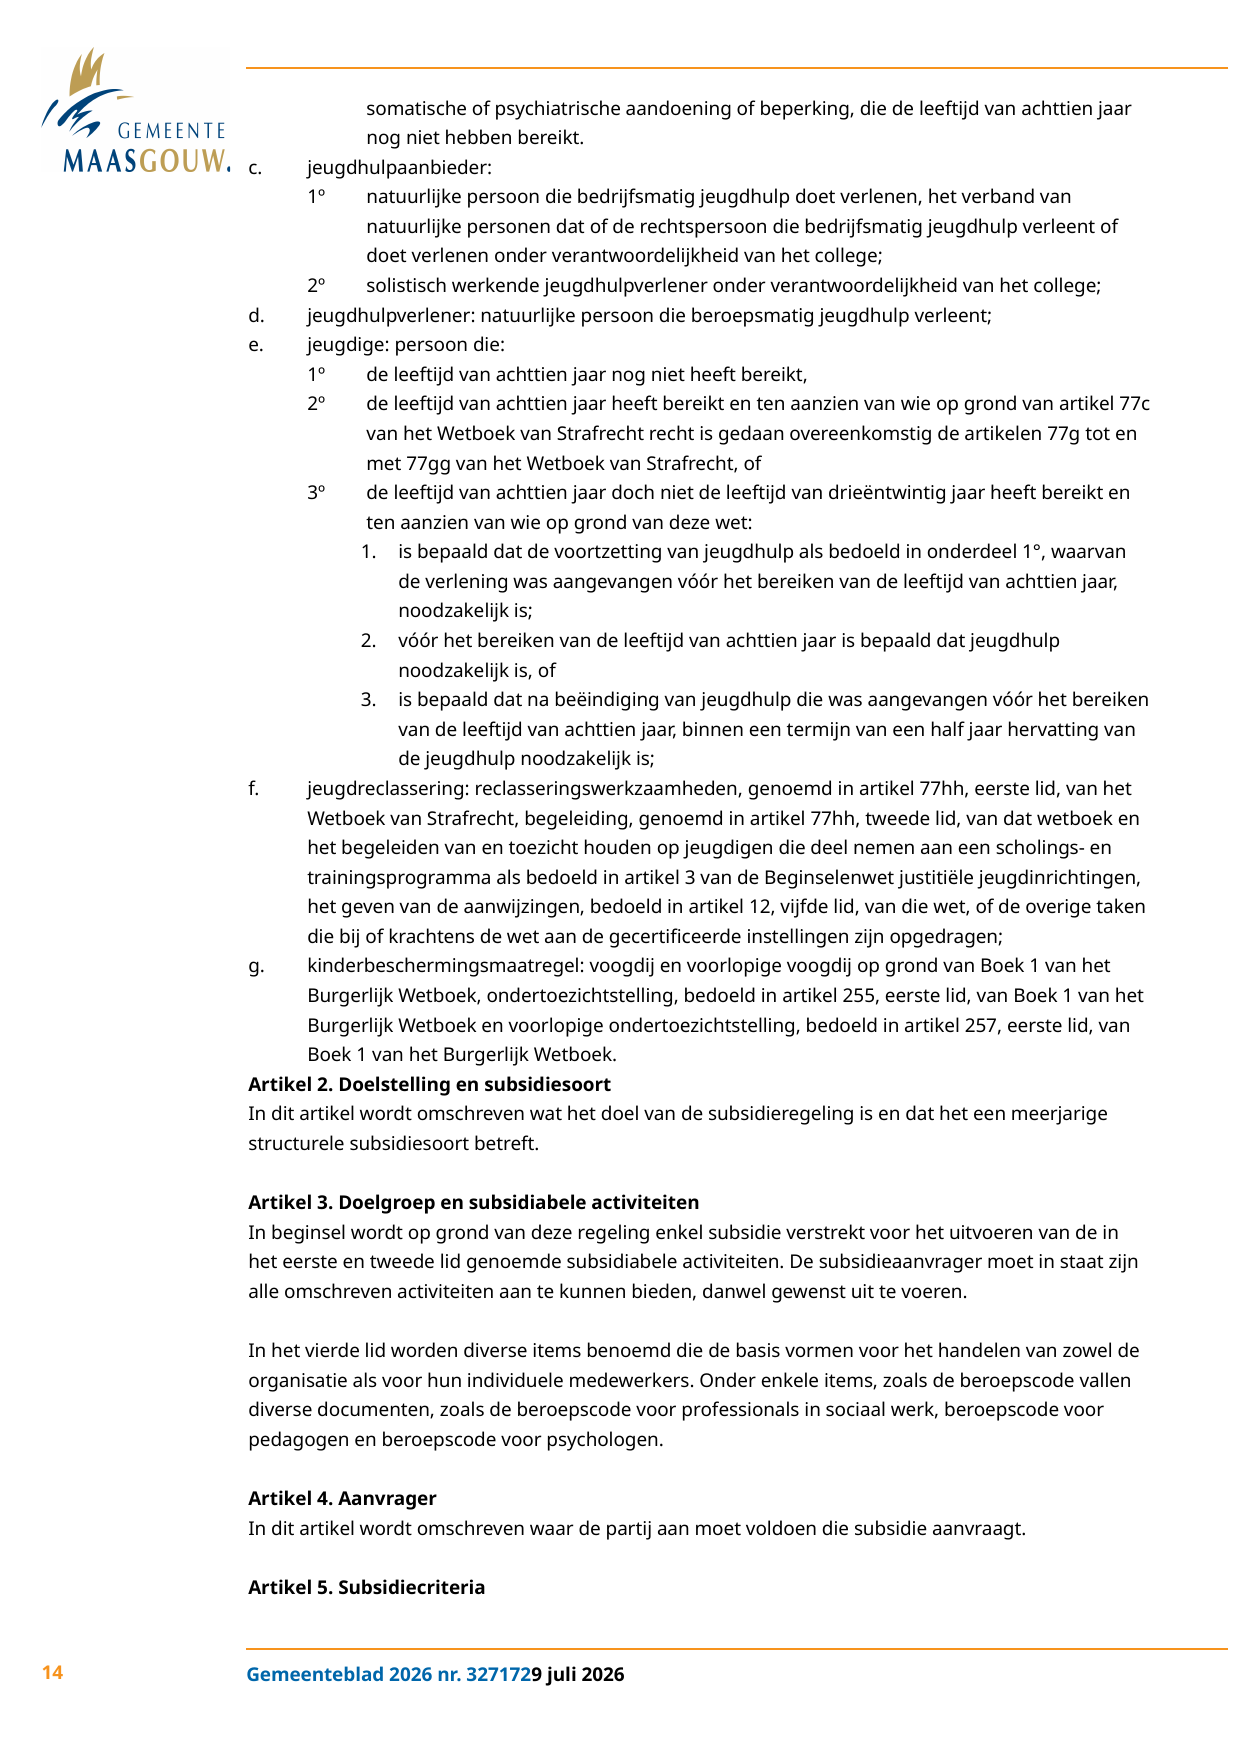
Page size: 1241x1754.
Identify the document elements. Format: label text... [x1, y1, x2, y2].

list jeugdige: persoon die: [248, 331, 1152, 357]
picture [41, 47, 231, 172]
text In dit artikel wordt omschreven waar de partij aan moet voldoen die subsidie aanvraagt. [248, 1515, 1152, 1541]
text Artikel 4. Aanvrager [248, 1485, 1152, 1511]
text In beginsel wordt op grond van deze regeling enkel subsidie verstrekt voor het uitvoeren van de in het eerste en tweede lid genoemde subsidiabele activiteiten. De subsidieaanvrager moet in staat zijn alle omschreven activiteiten aan te kunnen bieden, danwel gewenst uit te voeren. [248, 1219, 1152, 1304]
text In het vierde lid worden diverse items benoemd die de basis vormen voor het handelen van zowel de organisatie als voor hun individuele medewerkers. Onder enkele items, zoals de beroepscode vallen diverse documenten, zoals de beroepscode voor professionals in sociaal werk, beroepscode voor pedagogen en beroepscode voor psychologen. [248, 1337, 1152, 1452]
list is bepaald dat na beëindiging van jeugdhulp die was aangevangen vóór het bereiken van de leeftijd van achttien jaar, binnen een termijn van een half jaar hervatting van de jeugdhulp noodzakelijk is; [361, 686, 1152, 771]
list de leeftijd van achttien jaar nog niet heeft bereikt, [307, 361, 1152, 387]
list vóór het bereiken van de leeftijd van achttien jaar is bepaald dat jeugdhulp noodzakelijk is, of [361, 627, 1152, 683]
list somatische of psychiatrische aandoening of beperking, die de leeftijd van achttien jaar nog niet hebben bereikt. [307, 95, 1152, 150]
list jeugdhulpaanbieder: [248, 154, 1152, 180]
list jeugdreclassering: reclasseringswerkzaamheden, genoemd in artikel 77hh, eerste lid, van het Wetboek van Strafrecht, begeleiding, genoemd in artikel 77hh, tweede lid, van dat wetboek en het begeleiden van en toezicht houden op jeugdigen die deel nemen aan een scholings- en trainingsprogramma als bedoeld in artikel 3 van de Beginselenwet justitiële jeugdinrichtingen, het geven van de aanwijzingen, bedoeld in artikel 12, vijfde lid, van die wet, of de overige taken die bij of krachtens de wet aan de gecertificeerde instellingen zijn opgedragen; [248, 775, 1152, 949]
list natuurlijke persoon die bedrijfsmatig jeugdhulp doet verlenen, het verband van natuurlijke personen dat of de rechtspersoon die bedrijfsmatig jeugdhulp verleent of doet verlenen onder verantwoordelijkheid van het college; [307, 183, 1152, 268]
text Artikel 2. Doelstelling en subsidiesoort [248, 1071, 1152, 1097]
list is bepaald dat de voortzetting van jeugdhulp als bedoeld in onderdeel 1°, waarvan de verlening was aangevangen vóór het bereiken van de leeftijd van achttien jaar, noodzakelijk is; [361, 538, 1152, 623]
text In dit artikel wordt omschreven wat het doel van de subsidieregeling is en dat het een meerjarige structurele subsidiesoort betreft. [248, 1101, 1152, 1156]
list de leeftijd van achttien jaar heeft bereikt en ten aanzien van wie op grond van artikel 77c van het Wetboek van Strafrecht recht is gedaan overeenkomstig de artikelen 77g tot en met 77gg van het Wetboek van Strafrecht, of [307, 391, 1152, 476]
list solistisch werkende jeugdhulpverlener onder verantwoordelijkheid van het college; [307, 272, 1152, 298]
list jeugdhulpverlener: natuurlijke persoon die beroepsmatig jeugdhulp verleent; [248, 302, 1152, 328]
text Artikel 3. Doelgroep en subsidiabele activiteiten [248, 1189, 1152, 1215]
text Artikel 5. Subsidiecriteria [248, 1574, 1152, 1600]
list de leeftijd van achttien jaar doch niet de leeftijd van drieëntwintig jaar heeft bereikt en ten aanzien van wie op grond van deze wet: [307, 479, 1152, 535]
list kinderbeschermingsmaatregel: voogdij en voorlopige voogdij op grond van Boek 1 van het Burgerlijk Wetboek, ondertoezichtstelling, bedoeld in artikel 255, eerste lid, van Boek 1 van het Burgerlijk Wetboek en voorlopige ondertoezichtstelling, bedoeld in artikel 257, eerste lid, van Boek 1 van het Burgerlijk Wetboek. [248, 953, 1152, 1067]
